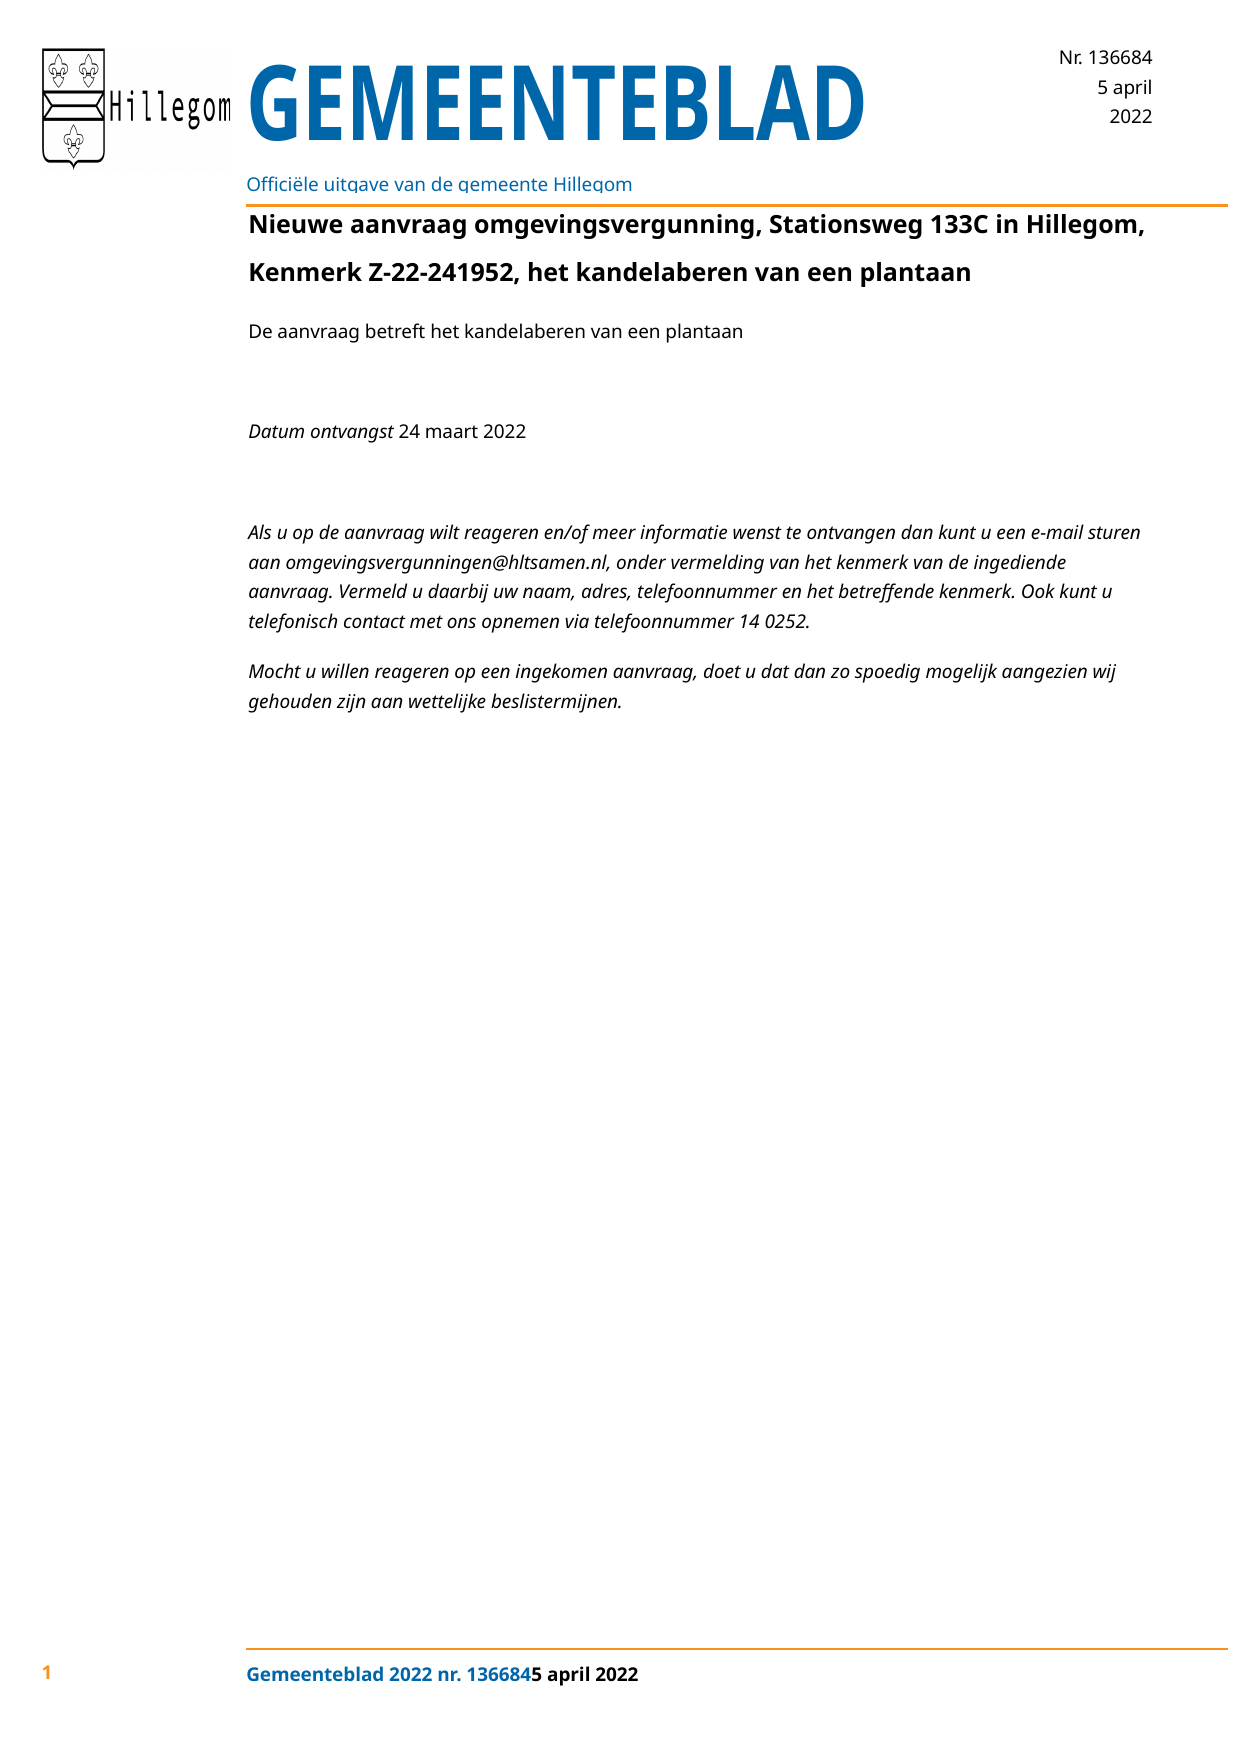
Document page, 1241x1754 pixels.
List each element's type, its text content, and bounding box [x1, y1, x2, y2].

text Nieuwe aanvraag omgevingsvergunning, Stationsweg 133C in Hillegom, Kenmerk Z-22-241952, het kandelaberen van een plantaan [248, 207, 1152, 288]
picture [41, 47, 231, 172]
text Datum ontvangst 24 maart 2022 [248, 419, 1152, 444]
text De aanvraag betreft het kandelaberen van een plantaan [248, 318, 1152, 344]
text Mocht u willen reageren op een ingekomen aanvraag, doet u dat dan zo spoedig mogelijk aangezien wij gehouden zijn aan wettelijke beslistermijnen. [248, 659, 1152, 714]
text Als u op de aanvraag wilt reageren en/of meer informatie wenst te ontvangen dan kunt u een e-mail sturen aan omgevingsvergunningen@hltsamen.nl, onder vermelding van het kenmerk van de ingediende aanvraag. Vermeld u daarbij uw naam, adres, telefoonnummer en het betreffende kenmerk. Ook kunt u telefonisch contact met ons opnemen via telefoonnummer 14 0252. [248, 519, 1152, 634]
